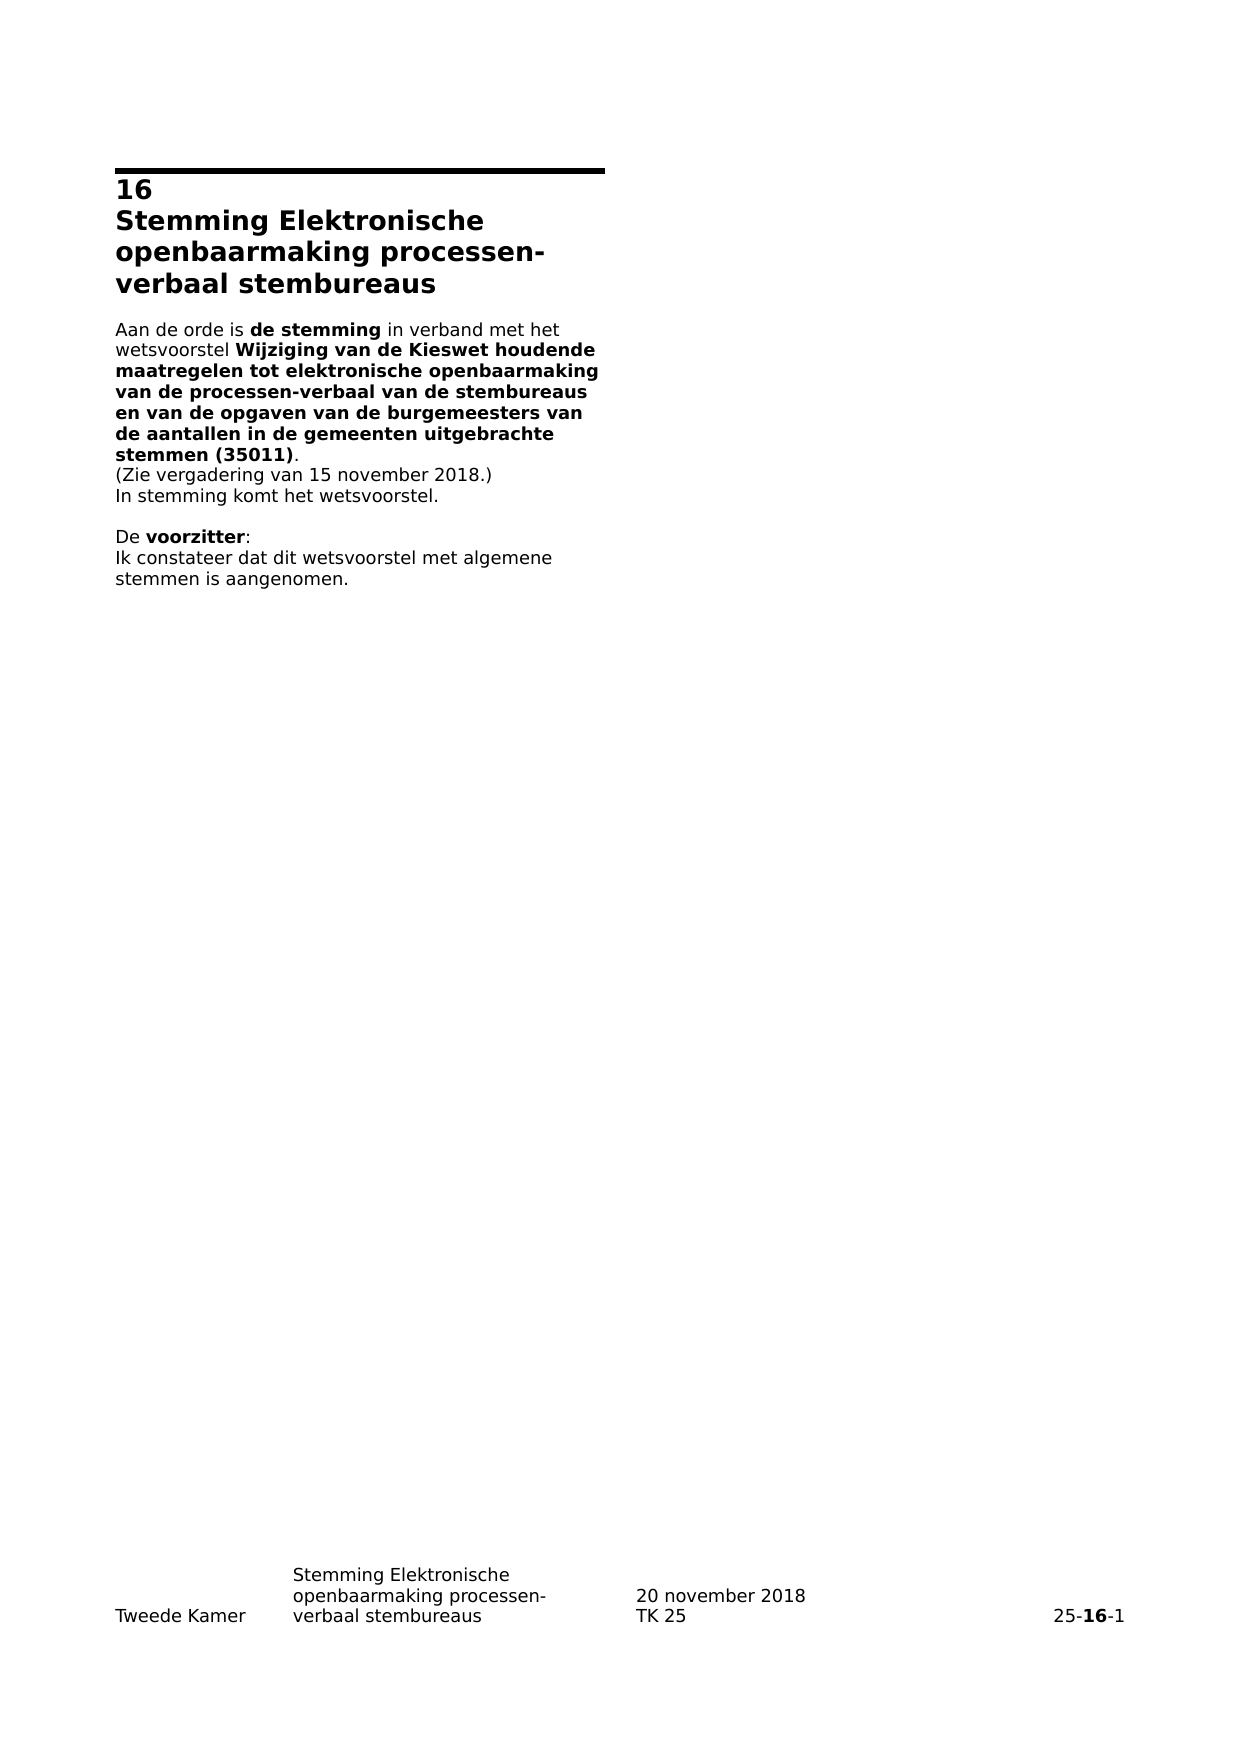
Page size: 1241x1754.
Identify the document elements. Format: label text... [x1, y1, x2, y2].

text In stemming komt het wetsvoorstel. [115, 486, 605, 507]
title 16 Stemming Elektronische openbaarmaking processen-verbaal stembureaus [115, 174, 605, 299]
text Ik constateer dat dit wetsvoorstel met algemene stemmen is aangenomen. [115, 548, 605, 589]
text Aan de orde is de stemming in verband met het wetsvoorstel Wijziging van de Kieswet houdende maatregelen tot elektronische openbaarmaking van de processen-verbaal van de stembureaus en van de opgaven van de burgemeesters van de aantallen in de gemeenten uitgebrachte stemmen (35011). [115, 319, 605, 465]
text De voorzitter: [115, 527, 605, 548]
text (Zie vergadering van 15 november 2018.) [115, 465, 605, 486]
